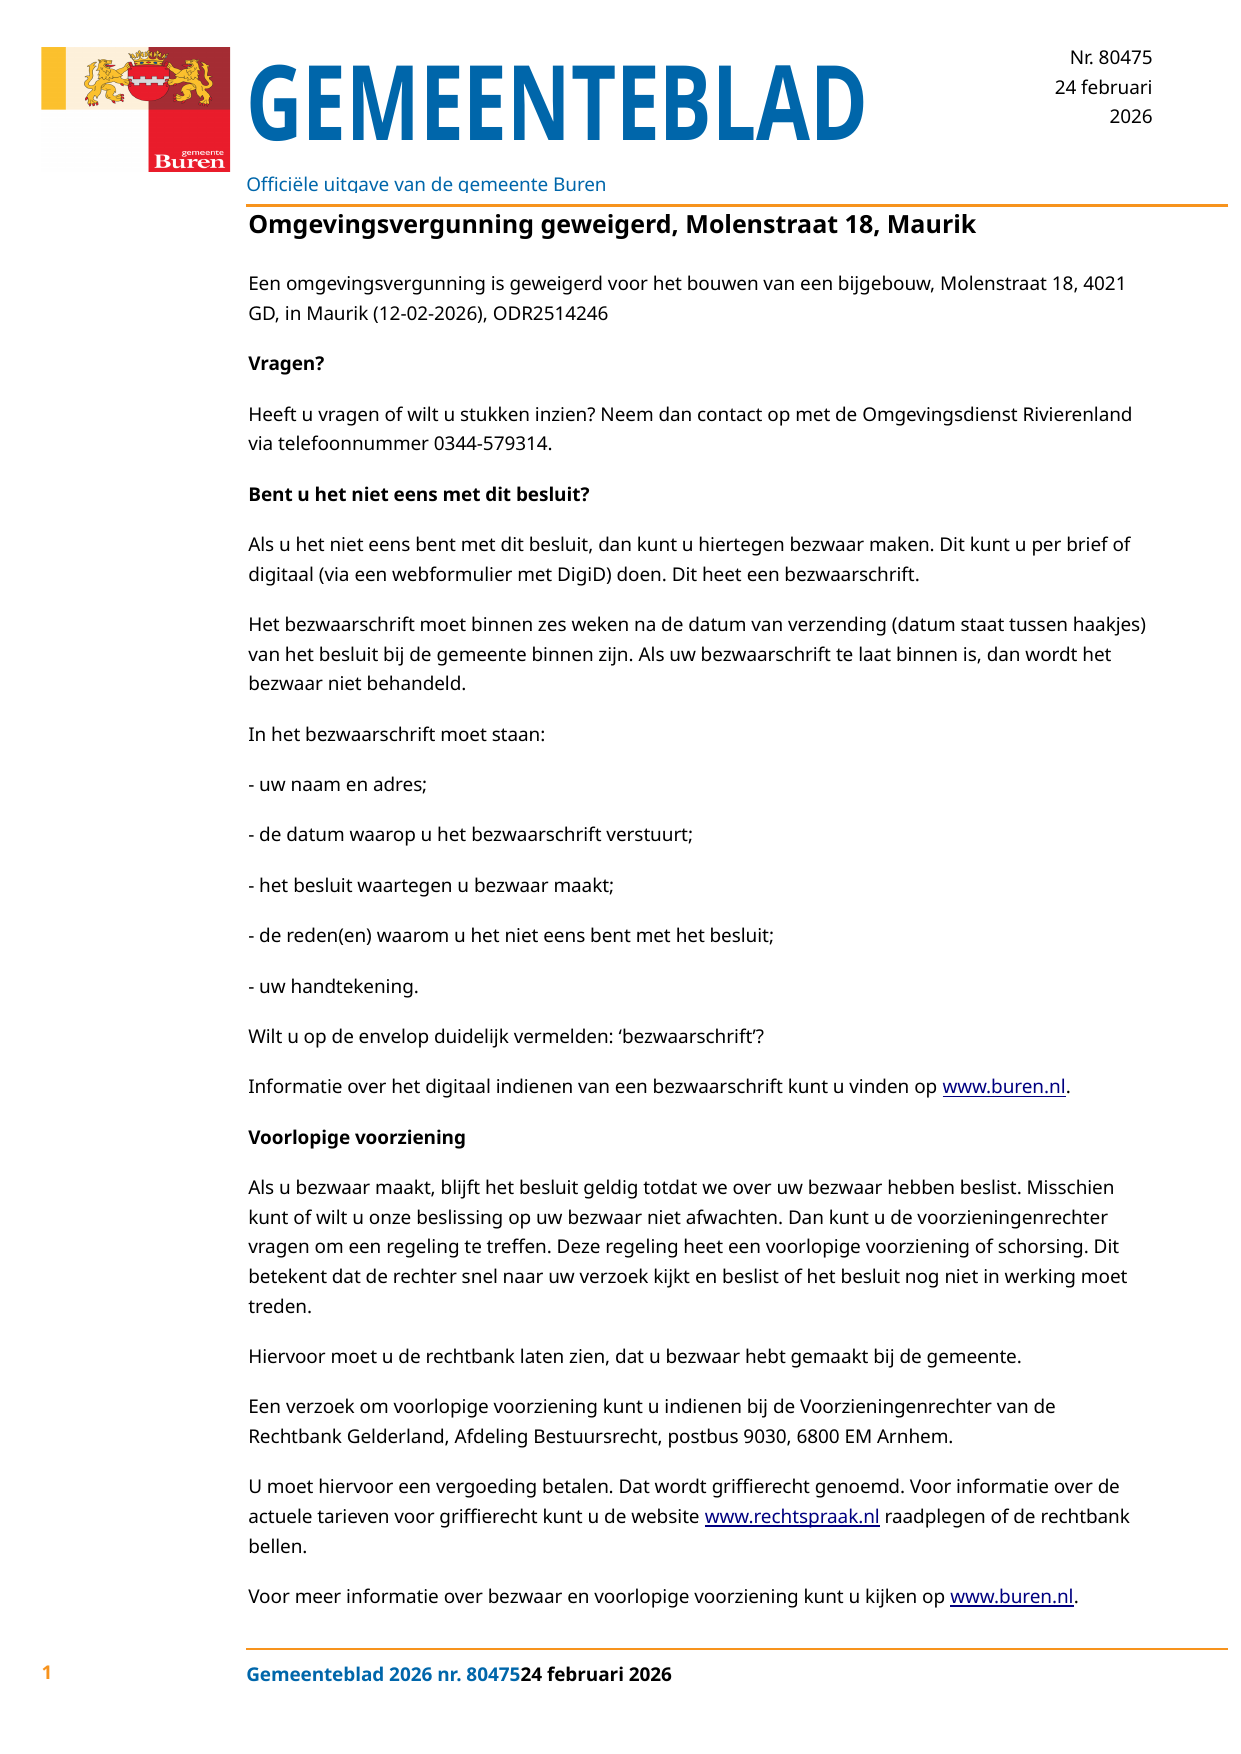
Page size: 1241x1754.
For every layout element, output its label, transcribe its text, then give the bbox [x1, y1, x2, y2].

text Omgevingsvergunning geweigerd, Molenstraat 18, Maurik [248, 207, 1152, 241]
text Als u het niet eens bent met dit besluit, dan kunt u hiertegen bezwaar maken. Dit kunt u per brief of digitaal (via een webformulier met DigiD) doen. Dit heet een bezwaarschrift. [248, 531, 1152, 586]
text - uw handtekening. [248, 973, 1152, 998]
text Voor meer informatie over bezwaar en voorlopige voorziening kunt u kijken op www.buren.nl. [248, 1583, 1152, 1609]
text Wilt u op de envelop duidelijk vermelden: ‘bezwaarschrift’? [248, 1023, 1152, 1049]
text Vragen? [248, 350, 1152, 376]
text Voorlopige voorziening [248, 1124, 1152, 1150]
text Hiervoor moet u de rechtbank laten zien, dat u bezwaar hebt gemaakt bij de gemeente. [248, 1343, 1152, 1369]
picture [41, 47, 231, 172]
text Het bezwaarschrift moet binnen zes weken na de datum van verzending (datum staat tussen haakjes) van het besluit bij de gemeente binnen zijn. Als uw bezwaarschrift te laat binnen is, dan wordt het bezwaar niet behandeld. [248, 611, 1152, 696]
text Heeft u vragen of wilt u stukken inzien? Neem dan contact op met de Omgevingsdienst Rivierenland via telefoonnummer 0344-579314. [248, 401, 1152, 456]
text - de datum waarop u het bezwaarschrift verstuurt; [248, 822, 1152, 847]
text - uw naam en adres; [248, 771, 1152, 797]
text Als u bezwaar maakt, blijft het besluit geldig totdat we over uw bezwaar hebben beslist. Misschien kunt of wilt u onze beslissing op uw bezwaar niet afwachten. Dan kunt u de voorzieningenrechter vragen om een regeling te treffen. Deze regeling heet een voorlopige voorziening of schorsing. Dit betekent dat de rechter snel naar uw verzoek kijkt en beslist of het besluit nog niet in werking moet treden. [248, 1174, 1152, 1318]
text U moet hiervoor een vergoeding betalen. Dat wordt griffierecht genoemd. Voor informatie over de actuele tarieven voor griffierecht kunt u de website www.rechtspraak.nl raadplegen of de rechtbank bellen. [248, 1474, 1152, 1558]
text Informatie over het digitaal indienen van een bezwaarschrift kunt u vinden op www.buren.nl. [248, 1074, 1152, 1099]
text - het besluit waartegen u bezwaar maakt; [248, 872, 1152, 898]
text Bent u het niet eens met dit besluit? [248, 481, 1152, 506]
text In het bezwaarschrift moet staan: [248, 721, 1152, 746]
text Een verzoek om voorlopige voorziening kunt u indienen bij de Voorzieningenrechter van de Rechtbank Gelderland, Afdeling Bestuursrecht, postbus 9030, 6800 EM Arnhem. [248, 1394, 1152, 1449]
text Een omgevingsvergunning is geweigerd voor het bouwen van een bijgebouw, Molenstraat 18, 4021 GD, in Maurik (12-02-2026), ODR2514246 [248, 270, 1152, 326]
text - de reden(en) waarom u het niet eens bent met het besluit; [248, 922, 1152, 948]
